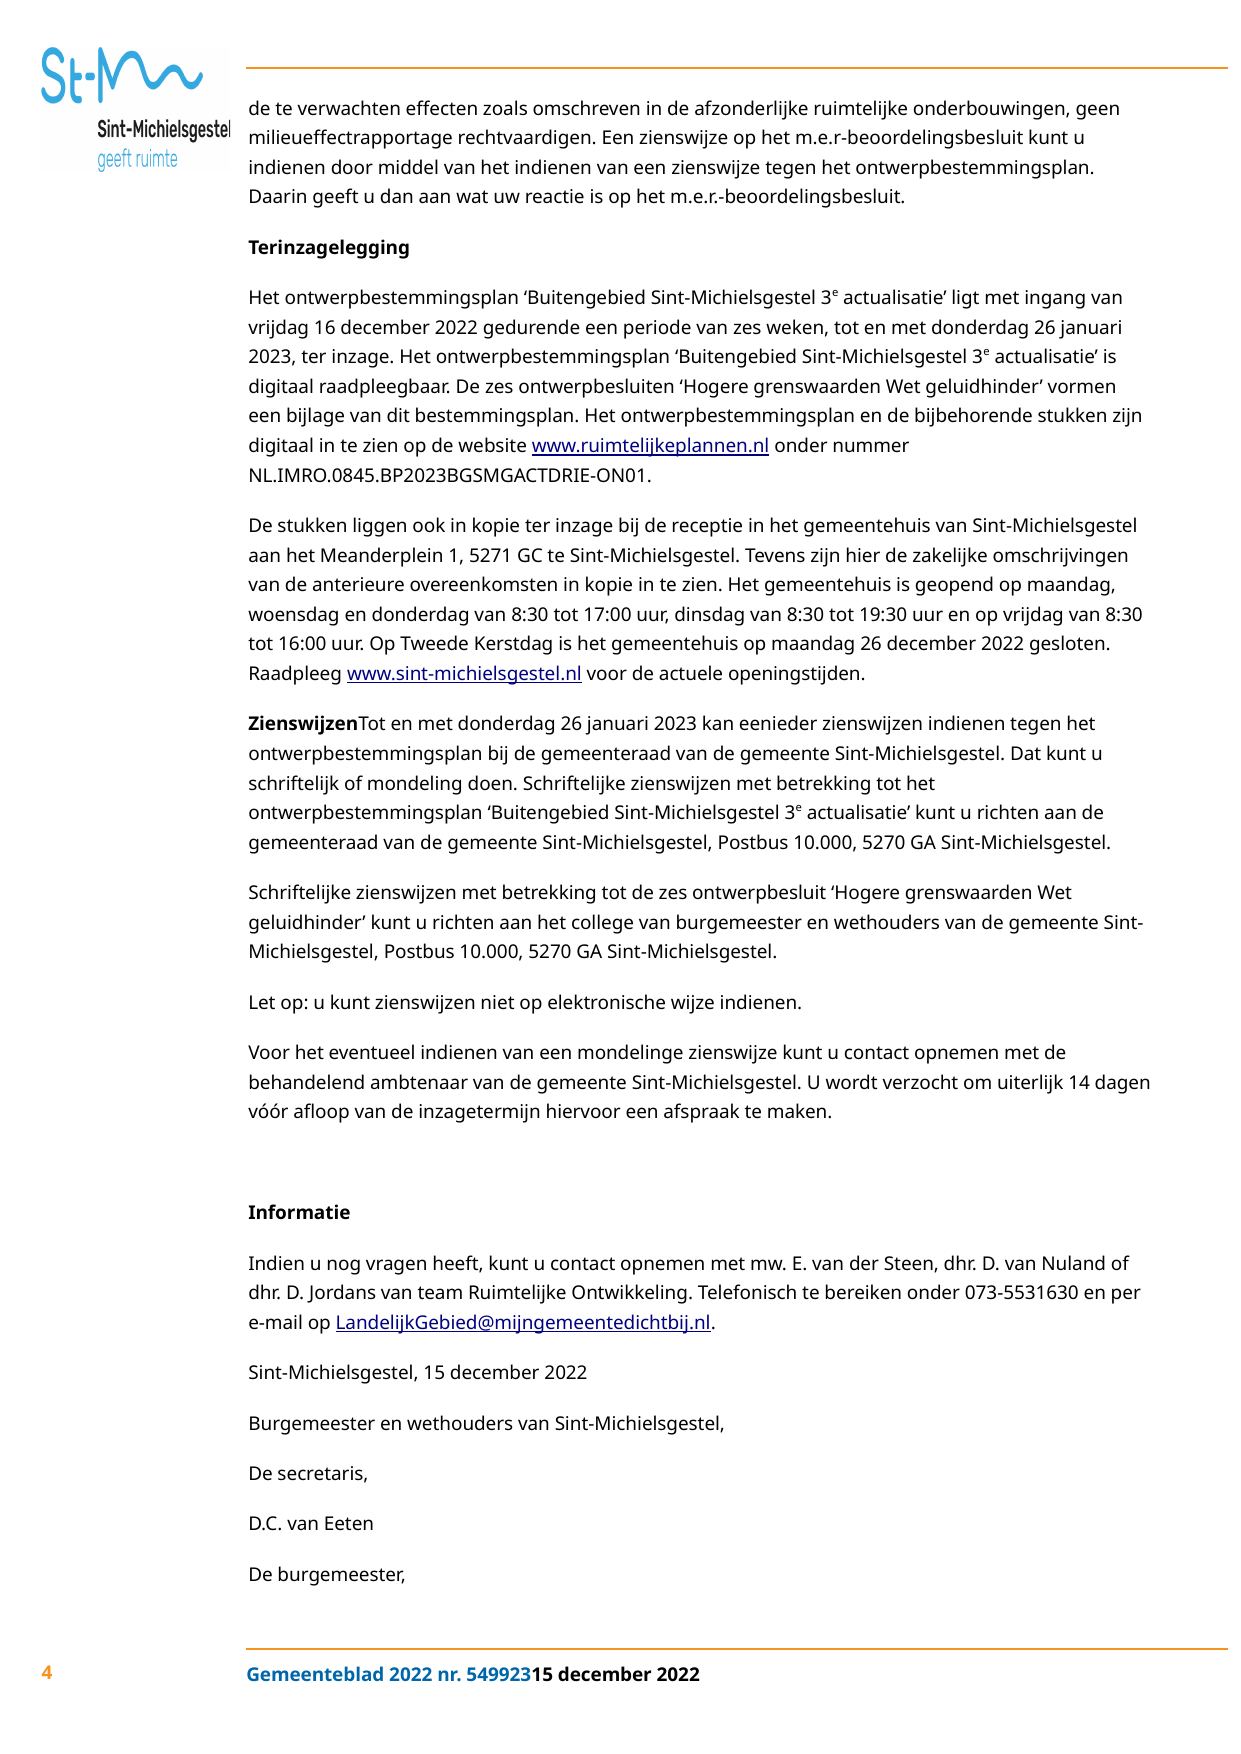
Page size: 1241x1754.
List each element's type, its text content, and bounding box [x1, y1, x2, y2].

text de te verwachten effecten zoals omschreven in de afzonderlijke ruimtelijke onderbouwingen, geen milieueffectrapportage rechtvaardigen. Een zienswijze op het m.e.r-beoordelingsbesluit kunt u indienen door middel van het indienen van een zienswijze tegen het ontwerpbestemmingsplan. Daarin geeft u dan aan wat uw reactie is op het m.e.r.-beoordelingsbesluit. [248, 95, 1152, 209]
text D.C. van Eeten [248, 1511, 1152, 1536]
text Let op: u kunt zienswijzen niet op elektronische wijze indienen. [248, 989, 1152, 1015]
text Het ontwerpbestemmingsplan ‘Buitengebied Sint-Michielsgestel 3e actualisatie’ ligt met ingang van vrijdag 16 december 2022 gedurende een periode van zes weken, tot en met donderdag 26 januari 2023, ter inzage. Het ontwerpbestemmingsplan ‘Buitengebied Sint-Michielsgestel 3e actualisatie’ is digitaal raadpleegbaar. De zes ontwerpbesluiten ‘Hogere grenswaarden Wet geluidhinder’ vormen een bijlage van dit bestemmingsplan. Het ontwerpbestemmingsplan en de bijbehorende stukken zijn digitaal in te zien op de website www.ruimtelijkeplannen.nl onder nummer NL.IMRO.0845.BP2023BGSMGACTDRIE-ON01. [248, 284, 1152, 488]
text ZienswijzenTot en met donderdag 26 januari 2023 kan eenieder zienswijzen indienen tegen het ontwerpbestemmingsplan bij de gemeenteraad van de gemeente Sint-Michielsgestel. Dat kunt u schriftelijk of mondeling doen. Schriftelijke zienswijzen met betrekking tot het ontwerpbestemmingsplan ‘Buitengebied Sint-Michielsgestel 3e actualisatie’ kunt u richten aan de gemeenteraad van de gemeente Sint-Michielsgestel, Postbus 10.000, 5270 GA Sint-Michielsgestel. [248, 711, 1152, 855]
text Burgemeester en wethouders van Sint-Michielsgestel, [248, 1410, 1152, 1436]
picture [41, 47, 231, 172]
text Indien u nog vragen heeft, kunt u contact opnemen met mw. E. van der Steen, dhr. D. van Nuland of dhr. D. Jordans van team Ruimtelijke Ontwikkeling. Telefonisch te bereiken onder 073-5531630 en per e-mail op LandelijkGebied@mijngemeentedichtbij.nl. [248, 1250, 1152, 1335]
text De secretaris, [248, 1460, 1152, 1486]
text De stukken liggen ook in kopie ter inzage bij de receptie in het gemeentehuis van Sint-Michielsgestel aan het Meanderplein 1, 5271 GC te Sint-Michielsgestel. Tevens zijn hier de zakelijke omschrijvingen van de anterieure overeenkomsten in kopie in te zien. Het gemeentehuis is geopend op maandag, woensdag en donderdag van 8:30 tot 17:00 uur, dinsdag van 8:30 tot 19:30 uur en op vrijdag van 8:30 tot 16:00 uur. Op Tweede Kerstdag is het gemeentehuis op maandag 26 december 2022 gesloten. Raadpleeg www.sint-michielsgestel.nl voor de actuele openingstijden. [248, 512, 1152, 686]
text Voor het eventueel indienen van een mondelinge zienswijze kunt u contact opnemen met de behandelend ambtenaar van de gemeente Sint-Michielsgestel. U wordt verzocht om uiterlijk 14 dagen vóór afloop van de inzagetermijn hiervoor een afspraak te maken. [248, 1039, 1152, 1124]
text Terinzagelegging [248, 234, 1152, 260]
text Informatie [248, 1199, 1152, 1225]
text Schriftelijke zienswijzen met betrekking tot de zes ontwerpbesluit ‘Hogere grenswaarden Wet geluidhinder’ kunt u richten aan het college van burgemeester en wethouders van de gemeente Sint-Michielsgestel, Postbus 10.000, 5270 GA Sint-Michielsgestel. [248, 879, 1152, 964]
text De burgemeester, [248, 1561, 1152, 1587]
text Sint-Michielsgestel, 15 december 2022 [248, 1359, 1152, 1385]
